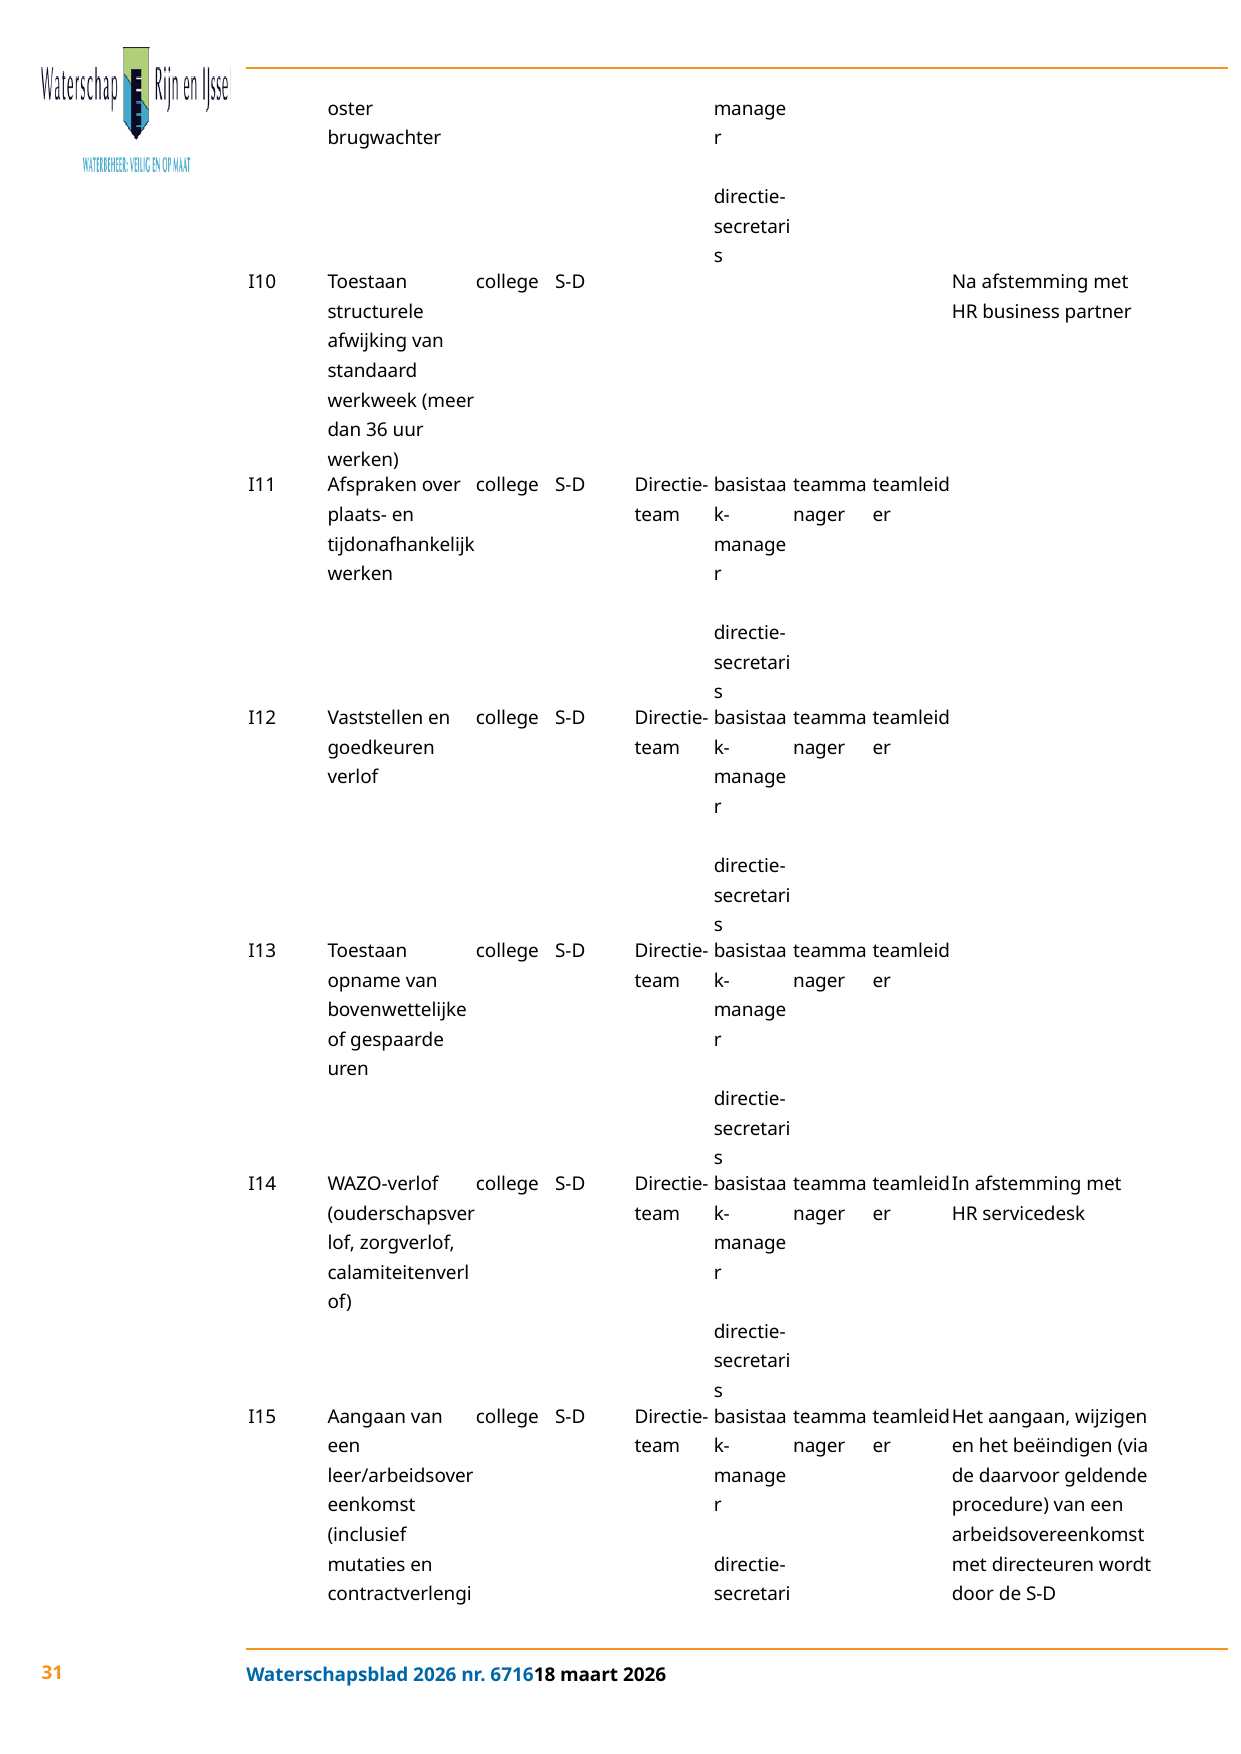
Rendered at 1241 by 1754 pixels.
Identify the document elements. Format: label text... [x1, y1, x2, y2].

table_cell college [476, 705, 555, 937]
table_cell Directie-team [634, 1170, 713, 1403]
table_cell oster brugwachter [327, 95, 476, 268]
table_cell Afspraken over plaats- en tijdonafhankelijk werken [327, 472, 476, 704]
table_cell I13 [248, 937, 327, 1170]
table_cell college [476, 472, 555, 704]
table_cell [952, 937, 1152, 1170]
table_cell Toestaan structurele afwijking van standaard werkweek (meer dan 36 uur werken) [327, 269, 476, 472]
table_cell S-D [555, 472, 634, 704]
table_cell manager directie- secretaris [714, 95, 793, 268]
table_cell basistaak- manager directie- secretaris [714, 472, 793, 704]
table_cell Toestaan opname van bovenwettelijke of gespaarde uren [327, 937, 476, 1170]
table_cell teammanager [793, 937, 872, 1170]
table_cell In afstemming met HR servicedesk [952, 1170, 1152, 1403]
table_cell [476, 95, 555, 268]
table_cell basistaak- manager directie- secretaris [714, 705, 793, 937]
table_cell basistaak- manager directie- secretaris [714, 1170, 793, 1403]
table_cell basistaak- manager directie- secretaris [714, 937, 793, 1170]
table_cell S-D [555, 705, 634, 937]
table_cell Directie-team [634, 705, 713, 937]
table_cell Het aangaan, wijzigen en het beëindigen (via de daarvoor geldende procedure) van een arbeidsovereenkomst met directeuren wordt door de S-D [952, 1403, 1152, 1606]
table_cell teamleider [872, 705, 952, 937]
table_cell teamleider [872, 472, 952, 704]
table_cell [952, 705, 1152, 937]
table_cell [793, 269, 872, 472]
table_cell teammanager [793, 472, 872, 704]
table_cell S-D [555, 1403, 634, 1606]
table_cell teamleider [872, 937, 952, 1170]
table_cell teamleider [872, 1170, 952, 1403]
table_cell teamleider [872, 1403, 952, 1606]
table_cell Na afstemming met HR business partner [952, 269, 1152, 472]
table_cell teammanager [793, 1170, 872, 1403]
table_cell college [476, 937, 555, 1170]
table_cell Aangaan van een leer/arbeidsovereenkomst (inclusief mutaties en contractverlengi [327, 1403, 476, 1606]
table_cell [952, 472, 1152, 704]
table_cell teammanager [793, 705, 872, 937]
table_cell I10 [248, 269, 327, 472]
table_cell Directie-team [634, 1403, 713, 1606]
table_cell [872, 269, 952, 472]
table_cell S-D [555, 937, 634, 1170]
table_cell S-D [555, 269, 634, 472]
table_cell teammanager [793, 1403, 872, 1606]
table_cell [952, 95, 1152, 268]
picture [41, 47, 231, 172]
table_cell [248, 95, 327, 268]
table_cell [793, 95, 872, 268]
table_cell Directie-team [634, 937, 713, 1170]
table_cell college [476, 1170, 555, 1403]
table_cell WAZO-verlof (ouderschapsverlof, zorgverlof, calamiteitenverlof) [327, 1170, 476, 1403]
table_cell I14 [248, 1170, 327, 1403]
table_cell college [476, 269, 555, 472]
table_cell basistaak- manager directie- secretari [714, 1403, 793, 1606]
table_cell [555, 95, 634, 268]
table_cell [872, 95, 952, 268]
table_cell I15 [248, 1403, 327, 1606]
table_cell Vaststellen en goedkeuren verlof [327, 705, 476, 937]
table_cell [634, 269, 713, 472]
table_cell I11 [248, 472, 327, 704]
table_cell college [476, 1403, 555, 1606]
table_cell I12 [248, 705, 327, 937]
table_cell S-D [555, 1170, 634, 1403]
table_cell [634, 95, 713, 268]
table_cell [714, 269, 793, 472]
table_cell Directie-team [634, 472, 713, 704]
